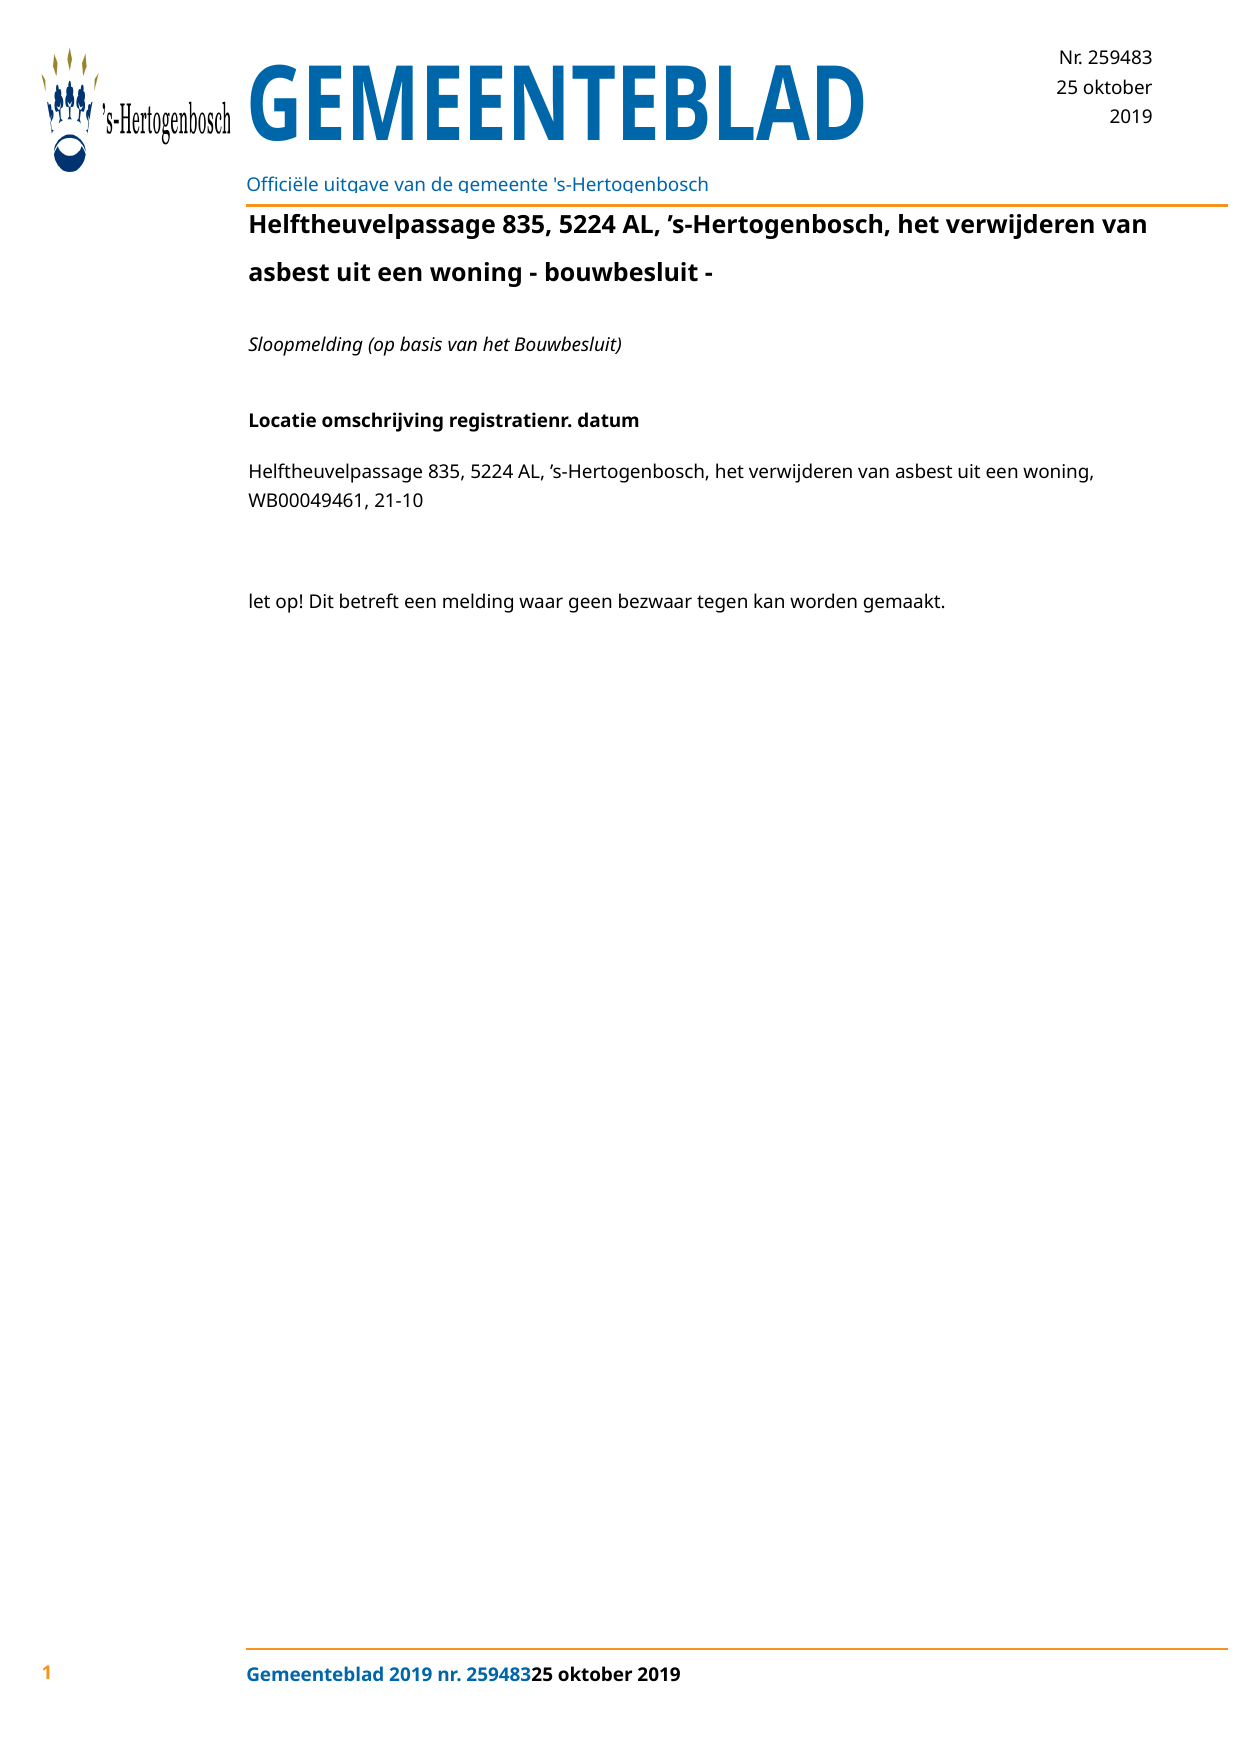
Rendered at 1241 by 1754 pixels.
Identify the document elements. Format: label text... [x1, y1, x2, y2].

text Locatie omschrijving registratienr. datum [248, 408, 1152, 433]
text let op! Dit betreft een melding waar geen bezwaar tegen kan worden gemaakt. [248, 588, 1152, 614]
picture [41, 47, 231, 172]
text Sloopmelding (op basis van het Bouwbesluit) [248, 331, 1152, 357]
text Helftheuvelpassage 835, 5224 AL, ’s-Hertogenbosch, het verwijderen van asbest uit een woning, WB00049461, 21-10 [248, 458, 1152, 513]
text Helftheuvelpassage 835, 5224 AL, ’s-Hertogenbosch, het verwijderen van asbest uit een woning - bouwbesluit - [248, 207, 1152, 288]
